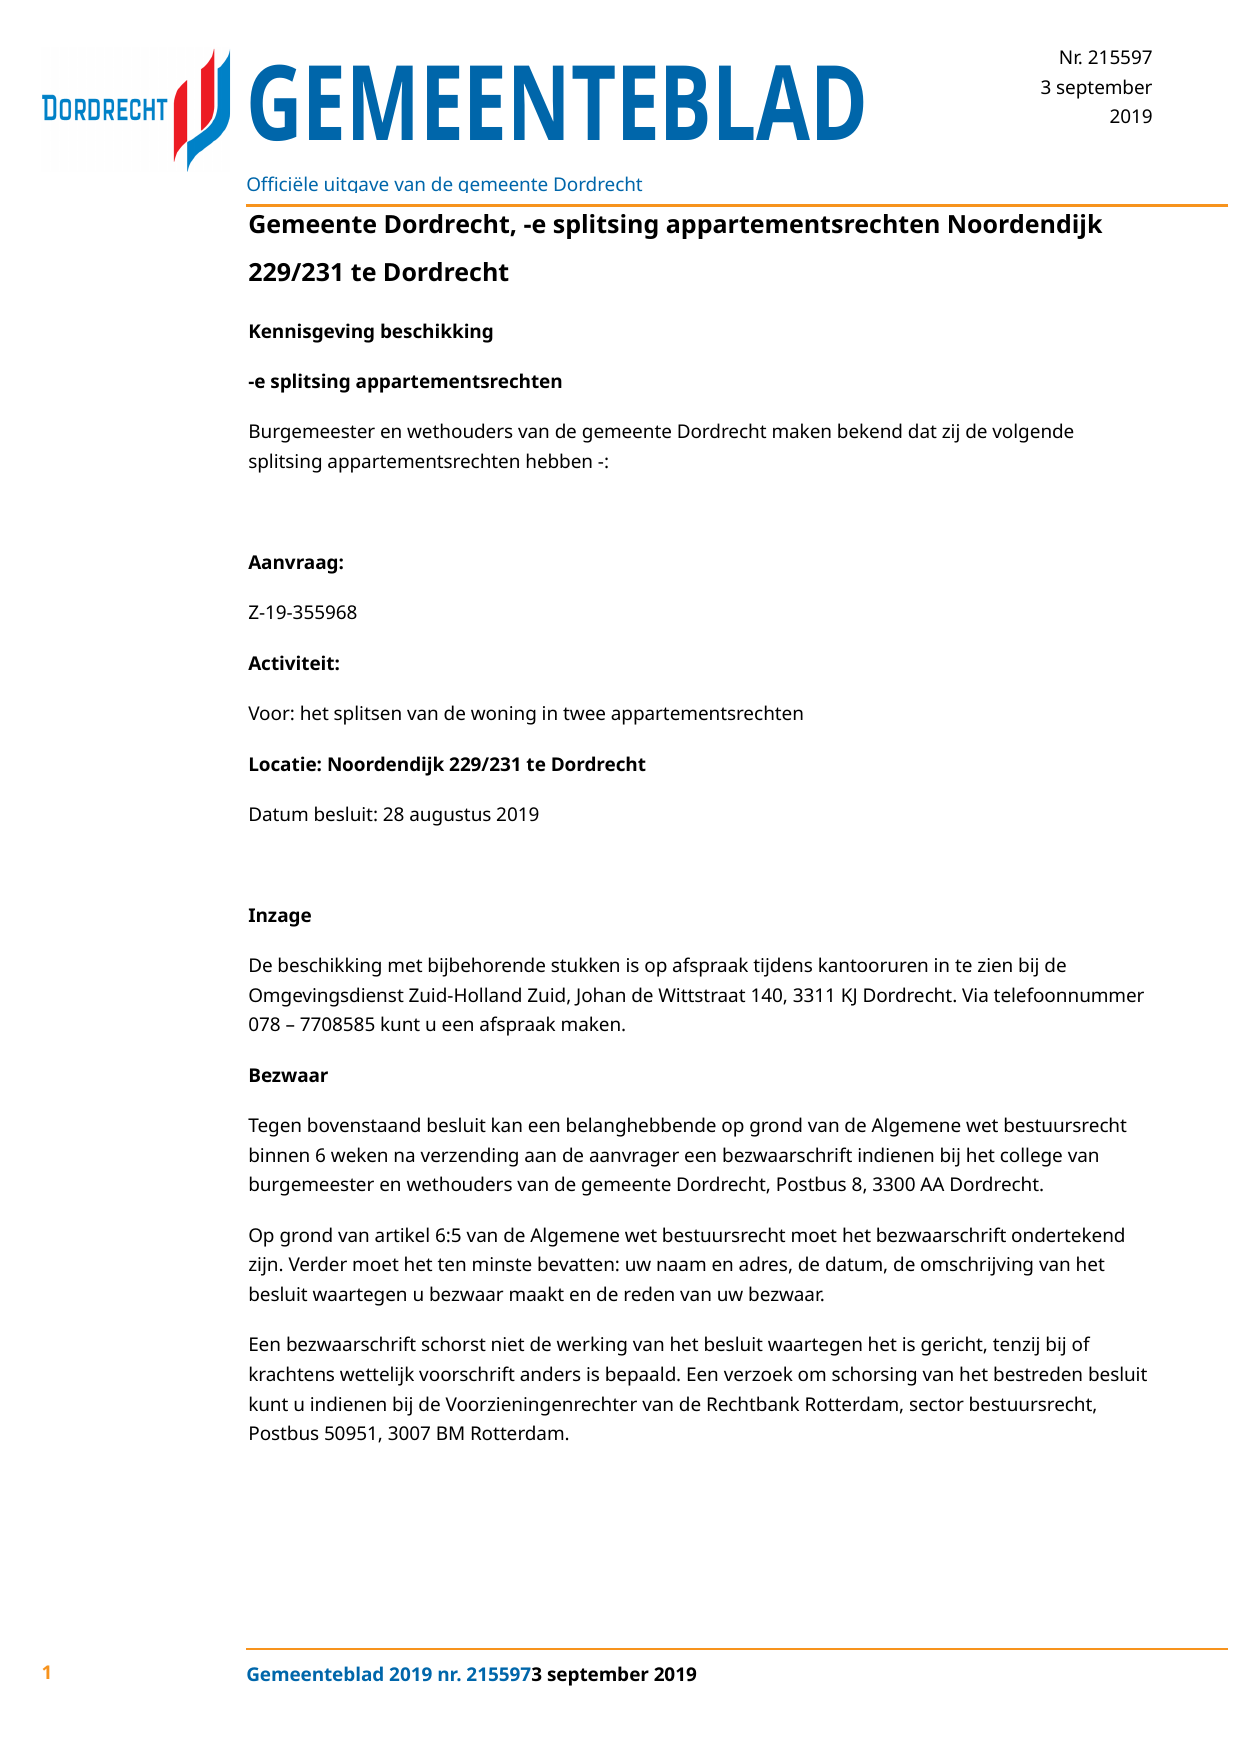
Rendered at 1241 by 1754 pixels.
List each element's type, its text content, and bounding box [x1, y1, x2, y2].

text Burgemeester en wethouders van de gemeente Dordrecht maken bekend dat zij de volgende splitsing appartementsrechten hebben -: [248, 419, 1152, 474]
text Z-19-355968 [248, 599, 1152, 625]
text Bezwaar [248, 1062, 1152, 1088]
text Datum besluit: 28 augustus 2019 [248, 801, 1152, 827]
text De beschikking met bijbehorende stukken is op afspraak tijdens kantooruren in te zien bij de Omgevingsdienst Zuid-Holland Zuid, Johan de Wittstraat 140, 3311 KJ Dordrecht. Via telefoonnummer 078 – 7708585 kunt u een afspraak maken. [248, 952, 1152, 1037]
text Tegen bovenstaand besluit kan een belanghebbende op grond van de Algemene wet bestuursrecht binnen 6 weken na verzending aan de aanvrager een bezwaarschrift indienen bij het college van burgemeester en wethouders van de gemeente Dordrecht, Postbus 8, 3300 AA Dordrecht. [248, 1112, 1152, 1197]
picture [41, 47, 231, 172]
text Inzage [248, 902, 1152, 928]
text Gemeente Dordrecht, -e splitsing appartementsrechten Noordendijk 229/231 te Dordrecht [248, 207, 1152, 288]
text Aanvraag: [248, 549, 1152, 575]
text -e splitsing appartementsrechten [248, 368, 1152, 394]
text Locatie: Noordendijk 229/231 te Dordrecht [248, 751, 1152, 777]
text Activiteit: [248, 650, 1152, 676]
text Op grond van artikel 6:5 van de Algemene wet bestuursrecht moet het bezwaarschrift ondertekend zijn. Verder moet het ten minste bevatten: uw naam en adres, de datum, de omschrijving van het besluit waartegen u bezwaar maakt en de reden van uw bezwaar. [248, 1222, 1152, 1307]
text Een bezwaarschrift schorst niet de werking van het besluit waartegen het is gericht, tenzij bij of krachtens wettelijk voorschrift anders is bepaald. Een verzoek om schorsing van het bestreden besluit kunt u indienen bij de Voorzieningenrechter van de Rechtbank Rotterdam, sector bestuursrecht, Postbus 50951, 3007 BM Rotterdam. [248, 1332, 1152, 1446]
text Voor: het splitsen van de woning in twee appartementsrechten [248, 700, 1152, 726]
text Kennisgeving beschikking [248, 318, 1152, 344]
